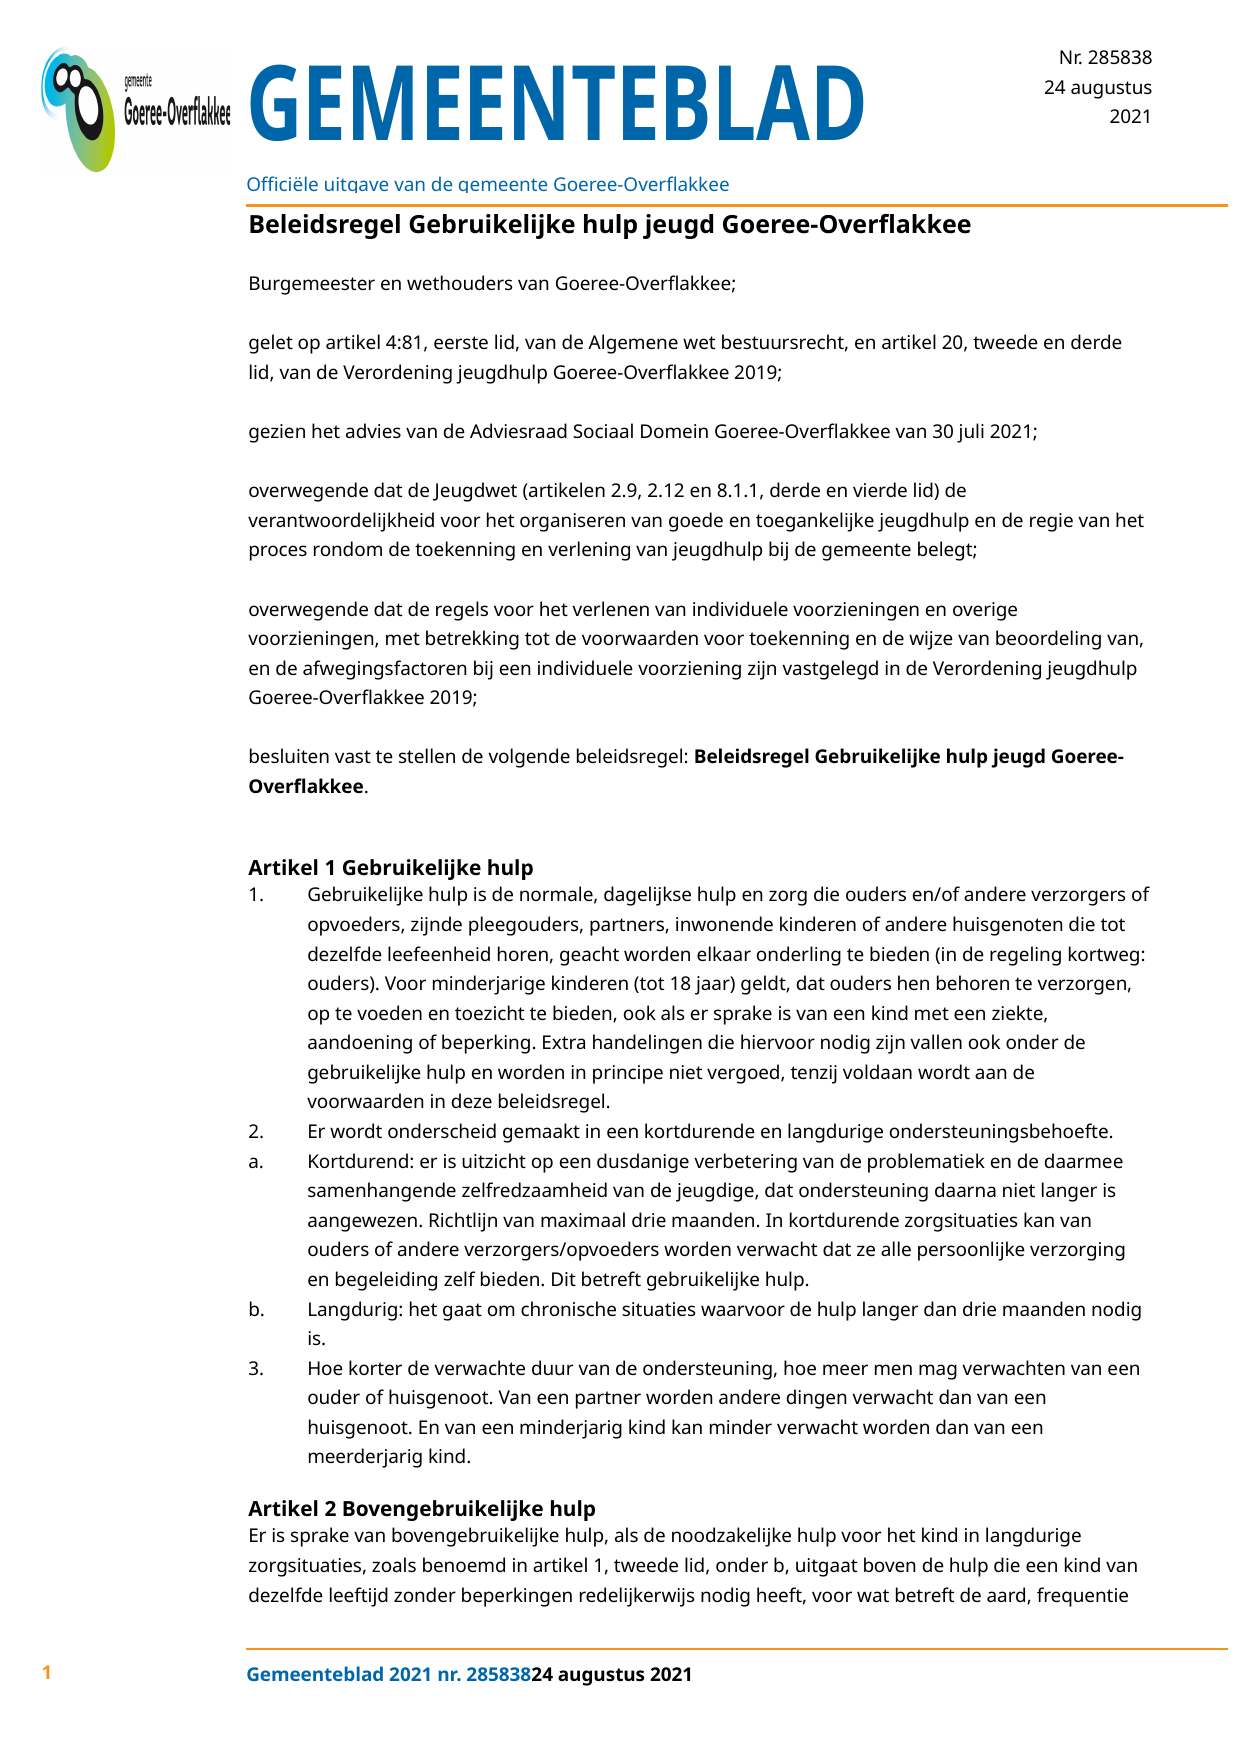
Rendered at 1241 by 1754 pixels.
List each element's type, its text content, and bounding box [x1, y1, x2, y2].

text Burgemeester en wethouders van Goeree-Overflakkee; [248, 270, 1152, 296]
list Hoe korter de verwachte duur van de ondersteuning, hoe meer men mag verwachten van een ouder of huisgenoot. Van een partner worden andere dingen verwacht dan van een huisgenoot. En van een minderjarig kind kan minder verwacht worden dan van een meerderjarig kind. [248, 1355, 1152, 1469]
list Langdurig: het gaat om chronische situaties waarvoor de hulp langer dan drie maanden nodig is. [248, 1296, 1152, 1351]
text Beleidsregel Gebruikelijke hulp jeugd Goeree-Overflakkee [248, 207, 1152, 241]
list Gebruikelijke hulp is de normale, dagelijkse hulp en zorg die ouders en/of andere verzorgers of opvoeders, zijnde pleegouders, partners, inwonende kinderen of andere huisgenoten die tot dezelfde leefeenheid horen, geacht worden elkaar onderling te bieden (in de regeling kortweg: ouders). Voor minderjarige kinderen (tot 18 jaar) geldt, dat ouders hen behoren te verzorgen, op te voeden en toezicht te bieden, ook als er sprake is van een kind met een ziekte, aandoening of beperking. Extra handelingen die hiervoor nodig zijn vallen ook onder de gebruikelijke hulp en worden in principe niet vergoed, tenzij voldaan wordt aan de voorwaarden in deze beleidsregel. [248, 882, 1152, 1114]
text overwegende dat de Jeugdwet (artikelen 2.9, 2.12 en 8.1.1, derde en vierde lid) de verantwoordelijkheid voor het organiseren van goede en toegankelijke jeugdhulp en de regie van het proces rondom de toekenning en verlening van jeugdhulp bij de gemeente belegt; [248, 477, 1152, 562]
picture [41, 47, 231, 172]
text Artikel 2 Bovengebruikelijke hulp [248, 1494, 1152, 1523]
text besluiten vast te stellen de volgende beleidsregel: Beleidsregel Gebruikelijke hulp jeugd Goeree-Overflakkee. [248, 744, 1152, 799]
list Kortdurend: er is uitzicht op een dusdanige verbetering van de problematiek en de daarmee samenhangende zelfredzaamheid van de jeugdige, dat ondersteuning daarna niet langer is aangewezen. Richtlijn van maximaal drie maanden. In kortdurende zorgsituaties kan van ouders of andere verzorgers/opvoeders worden verwacht dat ze alle persoonlijke verzorging en begeleiding zelf bieden. Dit betreft gebruikelijke hulp. [248, 1148, 1152, 1292]
text Artikel 1 Gebruikelijke hulp [248, 853, 1152, 882]
text gezien het advies van de Adviesraad Sociaal Domein Goeree-Overflakkee van 30 juli 2021; [248, 418, 1152, 444]
text gelet op artikel 4:81, eerste lid, van de Algemene wet bestuursrecht, en artikel 20, tweede en derde lid, van de Verordening jeugdhulp Goeree-Overflakkee 2019; [248, 329, 1152, 385]
text overwegende dat de regels voor het verlenen van individuele voorzieningen en overige voorzieningen, met betrekking tot de voorwaarden voor toekenning en de wijze van beoordeling van, en de afwegingsfactoren bij een individuele voorziening zijn vastgelegd in de Verordening jeugdhulp Goeree-Overflakkee 2019; [248, 596, 1152, 710]
text Er is sprake van bovengebruikelijke hulp, als de noodzakelijke hulp voor het kind in langdurige zorgsituaties, zoals benoemd in artikel 1, tweede lid, onder b, uitgaat boven de hulp die een kind van dezelfde leeftijd zonder beperkingen redelijkerwijs nodig heeft, voor wat betreft de aard, frequentie [248, 1523, 1152, 1607]
list Er wordt onderscheid gemaakt in een kortdurende en langdurige ondersteuningsbehoefte. [248, 1118, 1152, 1144]
